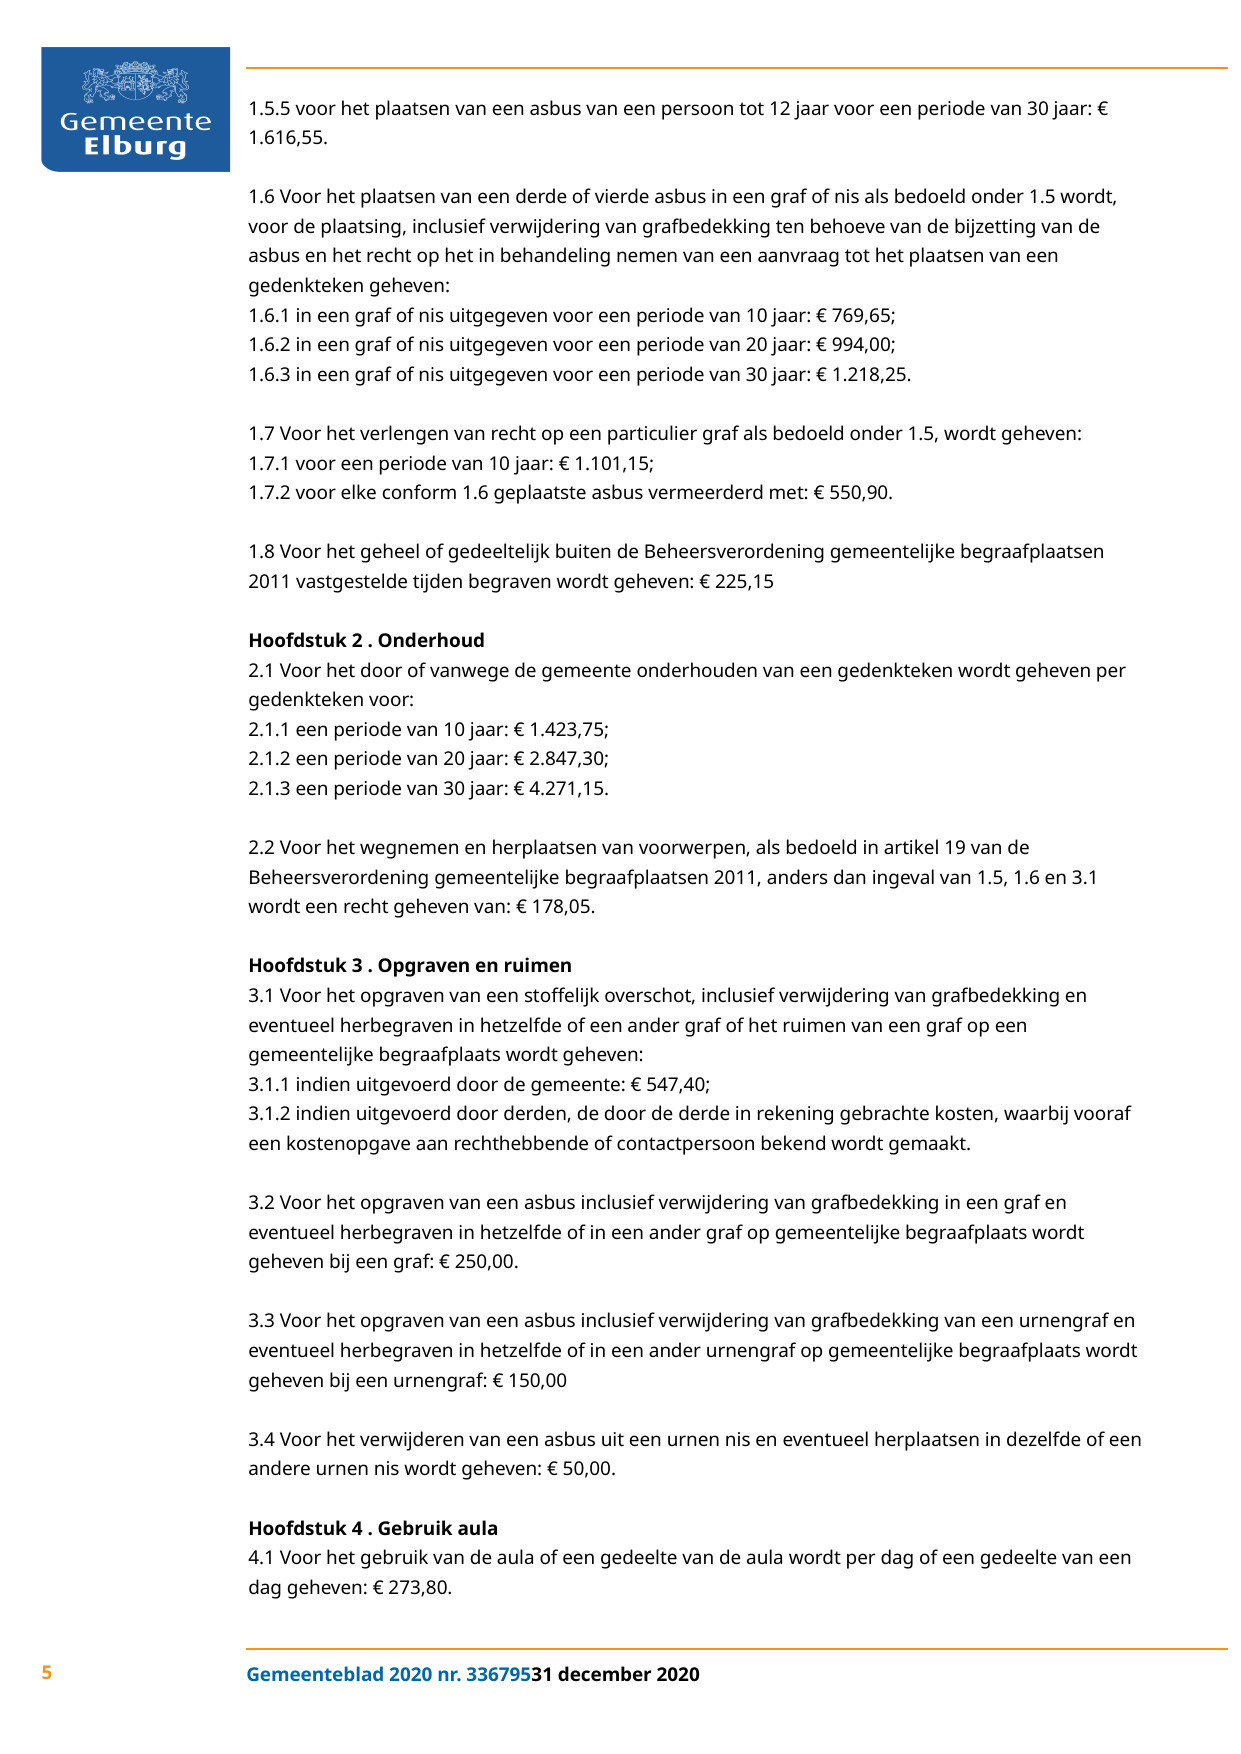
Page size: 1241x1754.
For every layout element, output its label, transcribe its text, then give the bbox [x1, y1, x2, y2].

text 1.7 Voor het verlengen van recht op een particulier graf als bedoeld onder 1.5, wordt geheven: [248, 420, 1152, 446]
text 1.6.2 in een graf of nis uitgegeven voor een periode van 20 jaar: € 994,00; [248, 331, 1152, 357]
text 1.6 Voor het plaatsen van een derde of vierde asbus in een graf of nis als bedoeld onder 1.5 wordt, voor de plaatsing, inclusief verwijdering van grafbedekking ten behoeve van de bijzetting van de asbus en het recht op het in behandeling nemen van een aanvraag tot het plaatsen van een gedenkteken geheven: [248, 183, 1152, 298]
text Hoofdstuk 4 . Gebruik aula [248, 1515, 1152, 1541]
text 4.1 Voor het gebruik van de aula of een gedeelte van de aula wordt per dag of een gedeelte van een dag geheven: € 273,80. [248, 1544, 1152, 1600]
text 3.3 Voor het opgraven van een asbus inclusief verwijdering van grafbedekking van een urnengraf en eventueel herbegraven in hetzelfde of in een ander urnengraf op gemeentelijke begraafplaats wordt geheven bij een urnengraf: € 150,00 [248, 1308, 1152, 1393]
text Hoofdstuk 3 . Opgraven en ruimen [248, 953, 1152, 978]
text 1.8 Voor het geheel of gedeeltelijk buiten de Beheersverordening gemeentelijke begraafplaatsen 2011 vastgestelde tijden begraven wordt geheven: € 225,15 [248, 538, 1152, 594]
text Hoofdstuk 2 . Onderhoud [248, 627, 1152, 653]
text 1.6.1 in een graf of nis uitgegeven voor een periode van 10 jaar: € 769,65; [248, 302, 1152, 328]
text 1.6.3 in een graf of nis uitgegeven voor een periode van 30 jaar: € 1.218,25. [248, 361, 1152, 387]
text 2.1.2 een periode van 20 jaar: € 2.847,30; [248, 746, 1152, 771]
text 2.1.3 een periode van 30 jaar: € 4.271,15. [248, 775, 1152, 801]
text 3.1.2 indien uitgevoerd door derden, de door de derde in rekening gebrachte kosten, waarbij vooraf een kostenopgave aan rechthebbende of contactpersoon bekend wordt gemaakt. [248, 1101, 1152, 1156]
text 1.5.5 voor het plaatsen van een asbus van een persoon tot 12 jaar voor een periode van 30 jaar: € 1.616,55. [248, 95, 1152, 150]
text 1.7.1 voor een periode van 10 jaar: € 1.101,15; [248, 450, 1152, 476]
text 3.1.1 indien uitgevoerd door de gemeente: € 547,40; [248, 1071, 1152, 1097]
text 3.1 Voor het opgraven van een stoffelijk overschot, inclusief verwijdering van grafbedekking en eventueel herbegraven in hetzelfde of een ander graf of het ruimen van een graf op een gemeentelijke begraafplaats wordt geheven: [248, 982, 1152, 1067]
text 2.2 Voor het wegnemen en herplaatsen van voorwerpen, als bedoeld in artikel 19 van de Beheersverordening gemeentelijke begraafplaatsen 2011, anders dan ingeval van 1.5, 1.6 en 3.1 wordt een recht geheven van: € 178,05. [248, 834, 1152, 919]
text 3.4 Voor het verwijderen van een asbus uit een urnen nis en eventueel herplaatsen in dezelfde of een andere urnen nis wordt geheven: € 50,00. [248, 1426, 1152, 1481]
text 2.1 Voor het door of vanwege de gemeente onderhouden van een gedenkteken wordt geheven per gedenkteken voor: [248, 657, 1152, 712]
text 2.1.1 een periode van 10 jaar: € 1.423,75; [248, 716, 1152, 742]
picture [41, 47, 231, 172]
text 1.7.2 voor elke conform 1.6 geplaatste asbus vermeerderd met: € 550,90. [248, 479, 1152, 505]
text 3.2 Voor het opgraven van een asbus inclusief verwijdering van grafbedekking in een graf en eventueel herbegraven in hetzelfde of in een ander graf op gemeentelijke begraafplaats wordt geheven bij een graf: € 250,00. [248, 1189, 1152, 1274]
